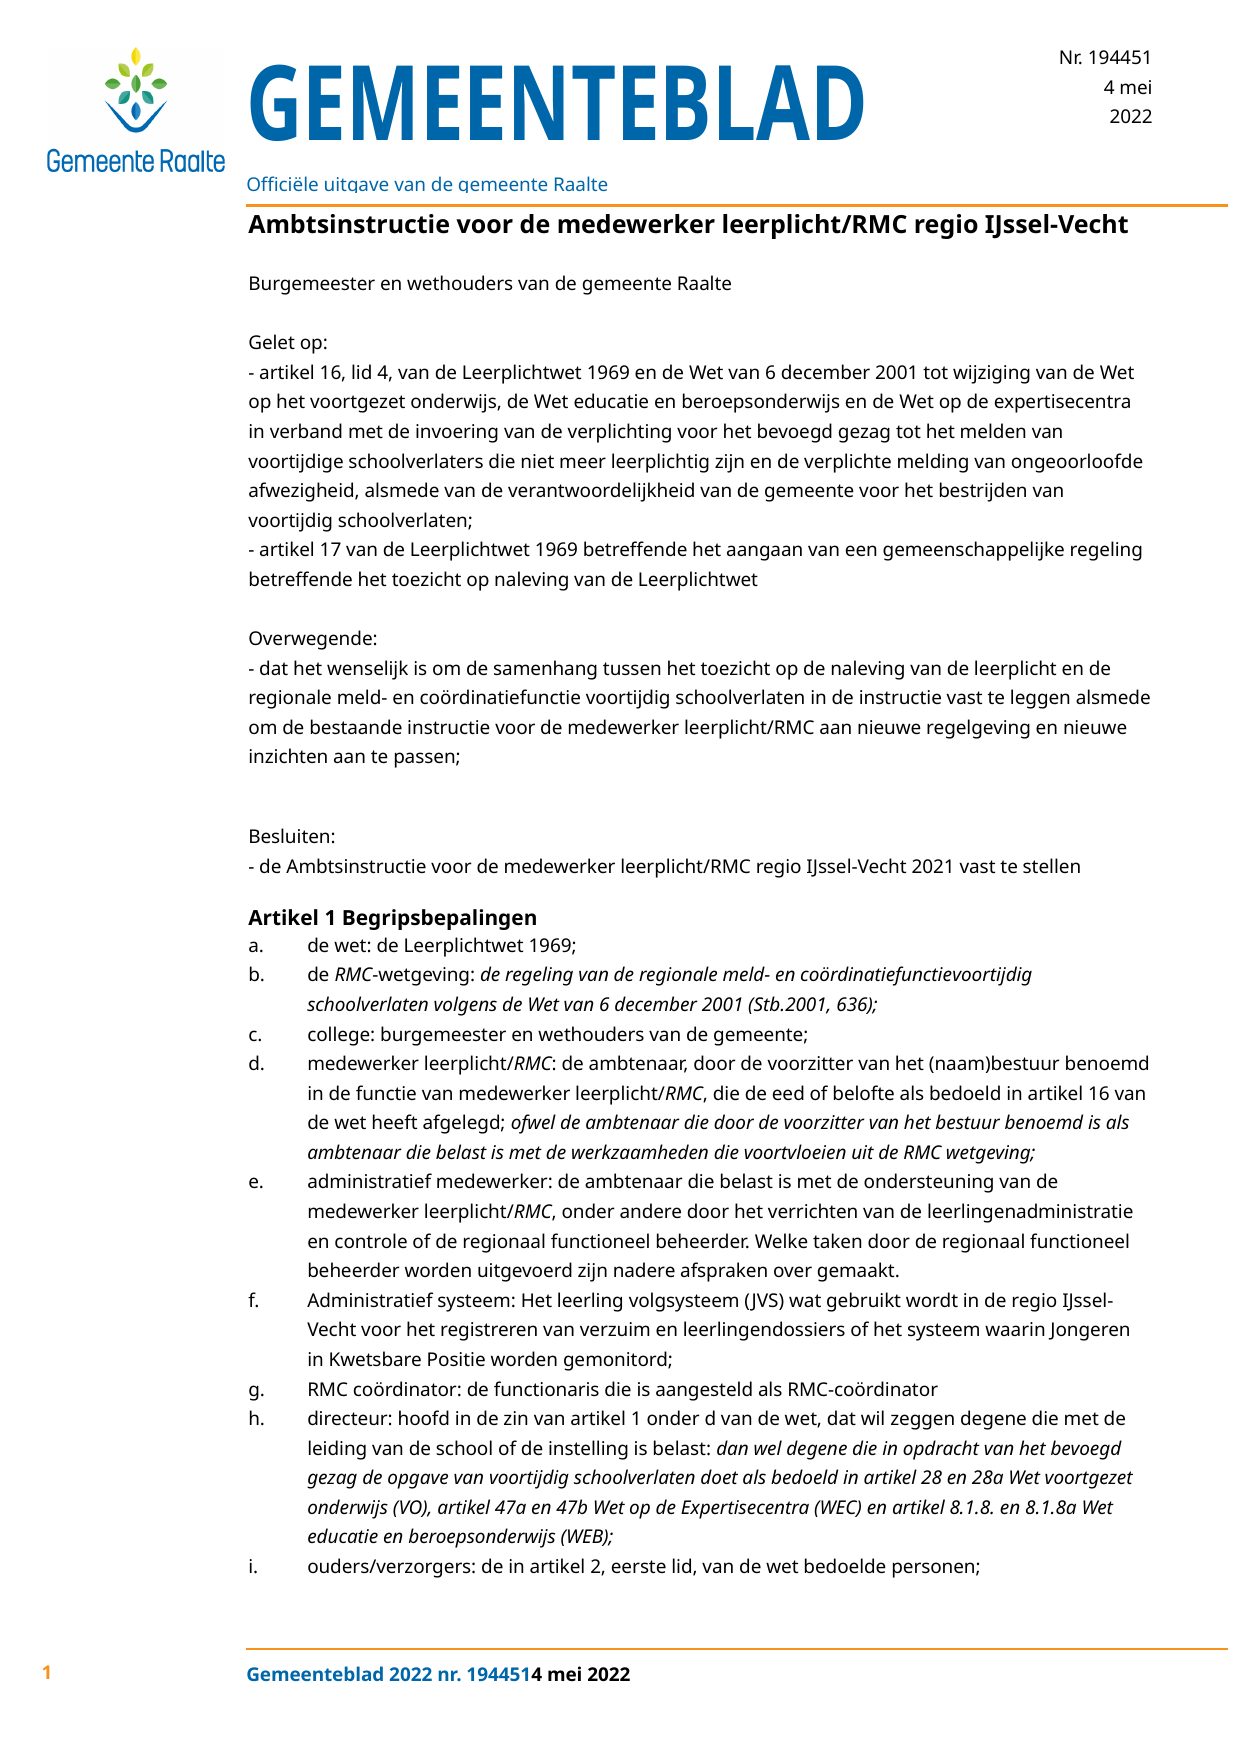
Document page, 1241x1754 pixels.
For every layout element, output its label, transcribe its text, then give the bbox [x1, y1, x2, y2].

list administratief medewerker: de ambtenaar die belast is met de ondersteuning van de medewerker leerplicht/RMC, onder andere door het verrichten van de leerlingenadministratie en controle of de regionaal functioneel beheerder. Welke taken door de regionaal functioneel beheerder worden uitgevoerd zijn nadere afspraken over gemaakt. [248, 1169, 1152, 1283]
text Artikel 1 Begripsbepalingen [248, 903, 1152, 932]
picture [41, 47, 231, 172]
text Besluiten: [248, 823, 1152, 849]
text - artikel 17 van de Leerplichtwet 1969 betreffende het aangaan van een gemeenschappelijke regeling betreffende het toezicht op naleving van de Leerplichtwet [248, 537, 1152, 592]
list ouders/verzorgers: de in artikel 2, eerste lid, van de wet bedoelde personen; [248, 1553, 1152, 1579]
text Overwegende: [248, 625, 1152, 651]
list college: burgemeester en wethouders van de gemeente; [248, 1021, 1152, 1046]
text - dat het wenselijk is om de samenhang tussen het toezicht op de naleving van de leerplicht en de regionale meld- en coördinatiefunctie voortijdig schoolverlaten in de instructie vast te leggen alsmede om de bestaande instructie voor de medewerker leerplicht/RMC aan nieuwe regelgeving en nieuwe inzichten aan te passen; [248, 655, 1152, 769]
list de wet: de Leerplichtwet 1969; [248, 932, 1152, 958]
list Administratief systeem: Het leerling volgsysteem (JVS) wat gebruikt wordt in de regio IJssel-Vecht voor het registreren van verzuim en leerlingendossiers of het systeem waarin Jongeren in Kwetsbare Positie worden gemonitord; [248, 1287, 1152, 1372]
list directeur: hoofd in de zin van artikel 1 onder d van de wet, dat wil zeggen degene die met de leiding van de school of de instelling is belast: dan wel degene die in opdracht van het bevoegd gezag de opgave van voortijdig schoolverlaten doet als bedoeld in artikel 28 en 28a Wet voortgezet onderwijs (VO), artikel 47a en 47b Wet op de Expertisecentra (WEC) en artikel 8.1.8. en 8.1.8a Wet educatie en beroepsonderwijs (WEB); [248, 1405, 1152, 1549]
text Ambtsinstructie voor de medewerker leerplicht/RMC regio IJssel-Vecht [248, 207, 1152, 241]
list RMC coördinator: de functionaris die is aangesteld als RMC-coördinator [248, 1376, 1152, 1401]
text - artikel 16, lid 4, van de Leerplichtwet 1969 en de Wet van 6 december 2001 tot wijziging van de Wet op het voortgezet onderwijs, de Wet educatie en beroepsonderwijs en de Wet op de expertisecentra in verband met de invoering van de verplichting voor het bevoegd gezag tot het melden van voortijdige schoolverlaters die niet meer leerplichtig zijn en de verplichte melding van ongeoorloofde afwezigheid, alsmede van de verantwoordelijkheid van de gemeente voor het bestrijden van voortijdig schoolverlaten; [248, 359, 1152, 533]
text Burgemeester en wethouders van de gemeente Raalte [248, 270, 1152, 296]
text Gelet op: [248, 329, 1152, 355]
list de RMC-wetgeving: de regeling van de regionale meld- en coördinatiefunctievoortijdig schoolverlaten volgens de Wet van 6 december 2001 (Stb.2001, 636); [248, 962, 1152, 1017]
text - de Ambtsinstructie voor de medewerker leerplicht/RMC regio IJssel-Vecht 2021 vast te stellen [248, 853, 1152, 879]
list medewerker leerplicht/RMC: de ambtenaar, door de voorzitter van het (naam)bestuur benoemd in de functie van medewerker leerplicht/RMC, die de eed of belofte als bedoeld in artikel 16 van de wet heeft afgelegd; ofwel de ambtenaar die door de voorzitter van het bestuur benoemd is als ambtenaar die belast is met de werkzaamheden die voortvloeien uit de RMC wetgeving; [248, 1050, 1152, 1165]
